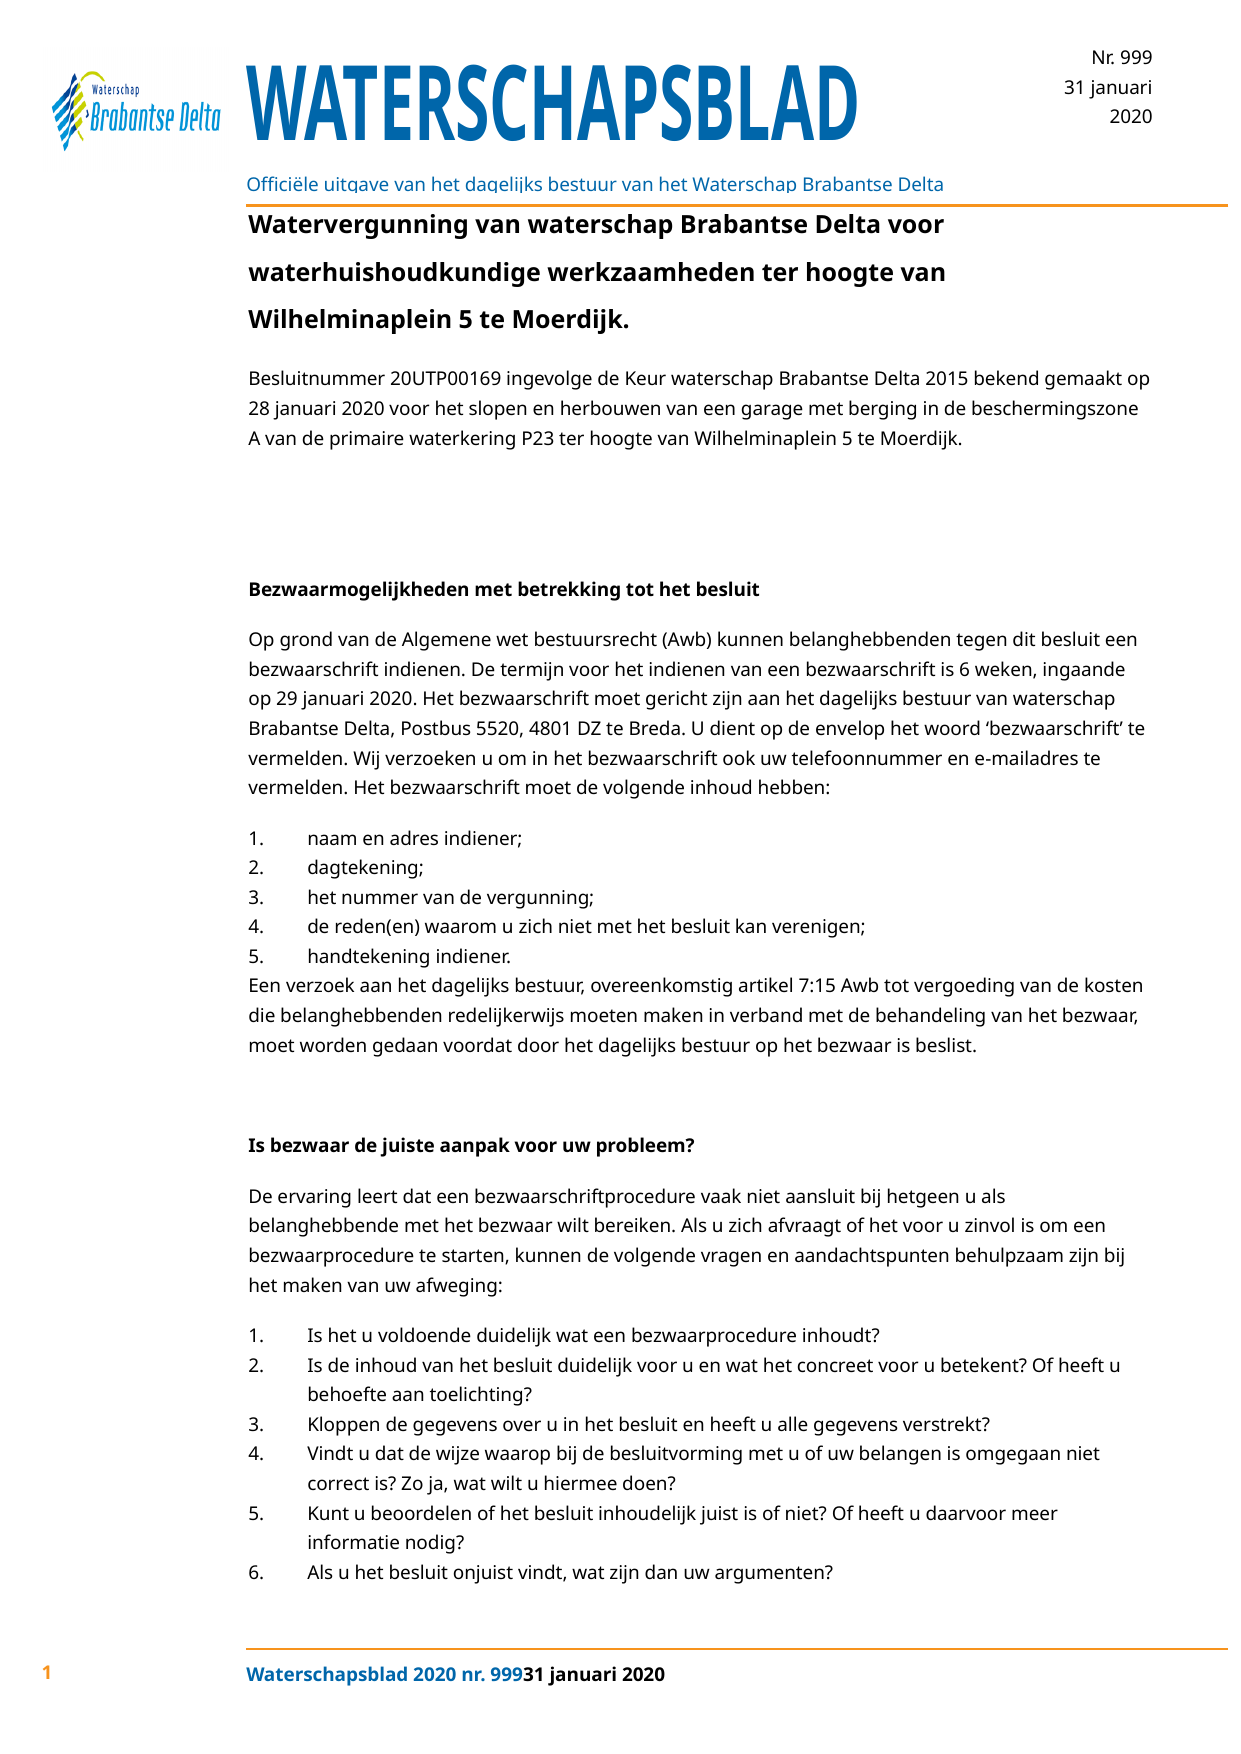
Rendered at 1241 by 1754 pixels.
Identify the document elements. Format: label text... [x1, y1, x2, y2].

text Bezwaarmogelijkheden met betrekking tot het besluit [248, 576, 1152, 602]
list handtekening indiener. [248, 943, 1152, 969]
list het nummer van de vergunning; [248, 884, 1152, 909]
text Is bezwaar de juiste aanpak voor uw probleem? [248, 1133, 1152, 1158]
list Kloppen de gegevens over u in het besluit en heeft u alle gegevens verstrekt? [248, 1411, 1152, 1437]
text Een verzoek aan het dagelijks bestuur, overeenkomstig artikel 7:15 Awb tot vergoeding van de kosten die belanghebbenden redelijkerwijs moeten maken in verband met de behandeling van het bezwaar, moet worden gedaan voordat door het dagelijks bestuur op het bezwaar is beslist. [248, 973, 1152, 1057]
list Vindt u dat de wijze waarop bij de besluitvorming met u of uw belangen is omgegaan niet correct is? Zo ja, wat wilt u hiermee doen? [248, 1441, 1152, 1496]
text Watervergunning van waterschap Brabantse Delta voor waterhuishoudkundige werkzaamheden ter hoogte van Wilhelminaplein 5 te Moerdijk. [248, 207, 1152, 336]
list Als u het besluit onjuist vindt, wat zijn dan uw argumenten? [248, 1559, 1152, 1584]
list Is de inhoud van het besluit duidelijk voor u en wat het concreet voor u betekent? Of heeft u behoefte aan toelichting? [248, 1352, 1152, 1407]
text Op grond van de Algemene wet bestuursrecht (Awb) kunnen belanghebbenden tegen dit besluit een bezwaarschrift indienen. De termijn voor het indienen van een bezwaarschrift is 6 weken, ingaande op 29 januari 2020. Het bezwaarschrift moet gericht zijn aan het dagelijks bestuur van waterschap Brabantse Delta, Postbus 5520, 4801 DZ te Breda. U dient op de envelop het woord ‘bezwaarschrift’ te vermelden. Wij verzoeken u om in het bezwaarschrift ook uw telefoonnummer en e‑mailadres te vermelden. Het bezwaarschrift moet de volgende inhoud hebben: [248, 626, 1152, 800]
list de reden(en) waarom u zich niet met het besluit kan verenigen; [248, 913, 1152, 939]
picture [41, 47, 231, 172]
text De ervaring leert dat een bezwaarschriftprocedure vaak niet aansluit bij hetgeen u als belanghebbende met het bezwaar wilt bereiken. Als u zich afvraagt of het voor u zinvol is om een bezwaarprocedure te starten, kunnen de volgende vragen en aandachtspunten behulpzaam zijn bij het maken van uw afweging: [248, 1183, 1152, 1297]
list Is het u voldoende duidelijk wat een bezwaarprocedure inhoudt? [248, 1322, 1152, 1348]
text Besluitnummer 20UTP00169 ingevolge de Keur waterschap Brabantse Delta 2015 bekend gemaakt op 28 januari 2020 voor het slopen en herbouwen van een garage met berging in de beschermingszone A van de primaire waterkering P23 ter hoogte van Wilhelminaplein 5 te Moerdijk. [248, 366, 1152, 450]
list dagtekening; [248, 854, 1152, 880]
list naam en adres indiener; [248, 825, 1152, 850]
list Kunt u beoordelen of het besluit inhoudelijk juist is of niet? Of heeft u daarvoor meer informatie nodig? [248, 1500, 1152, 1555]
